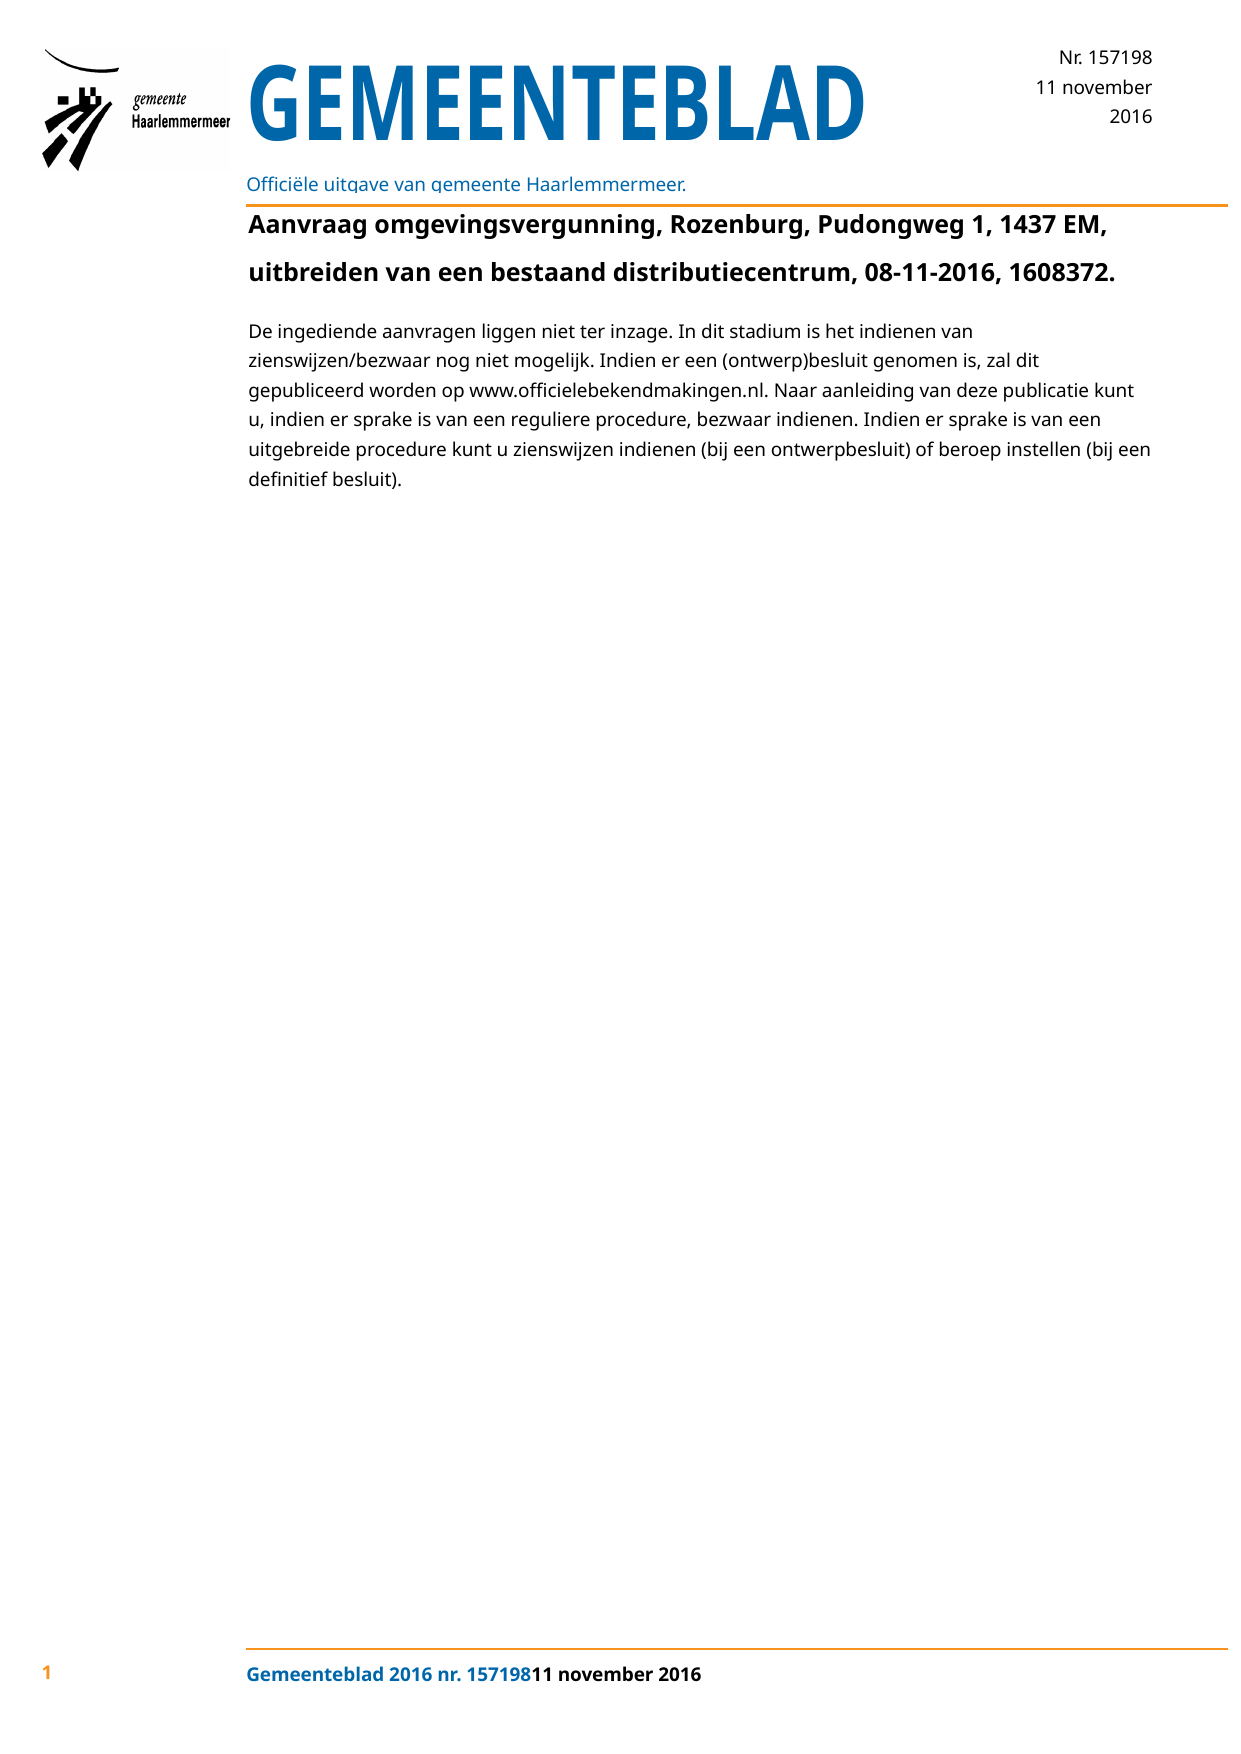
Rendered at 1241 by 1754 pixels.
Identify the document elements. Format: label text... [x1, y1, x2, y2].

text Aanvraag omgevingsvergunning, Rozenburg, Pudongweg 1, 1437 EM, uitbreiden van een bestaand distributiecentrum, 08-11-2016, 1608372. [248, 207, 1152, 288]
text De ingediende aanvragen liggen niet ter inzage. In dit stadium is het indienen van zienswijzen/bezwaar nog niet mogelijk. Indien er een (ontwerp)besluit genomen is, zal dit gepubliceerd worden op www.officielebekendmakingen.nl. Naar aanleiding van deze publicatie kunt u, indien er sprake is van een reguliere procedure, bezwaar indienen. Indien er sprake is van een uitgebreide procedure kunt u zienswijzen indienen (bij een ontwerpbesluit) of beroep instellen (bij een definitief besluit). [248, 318, 1152, 492]
picture [41, 47, 231, 172]
